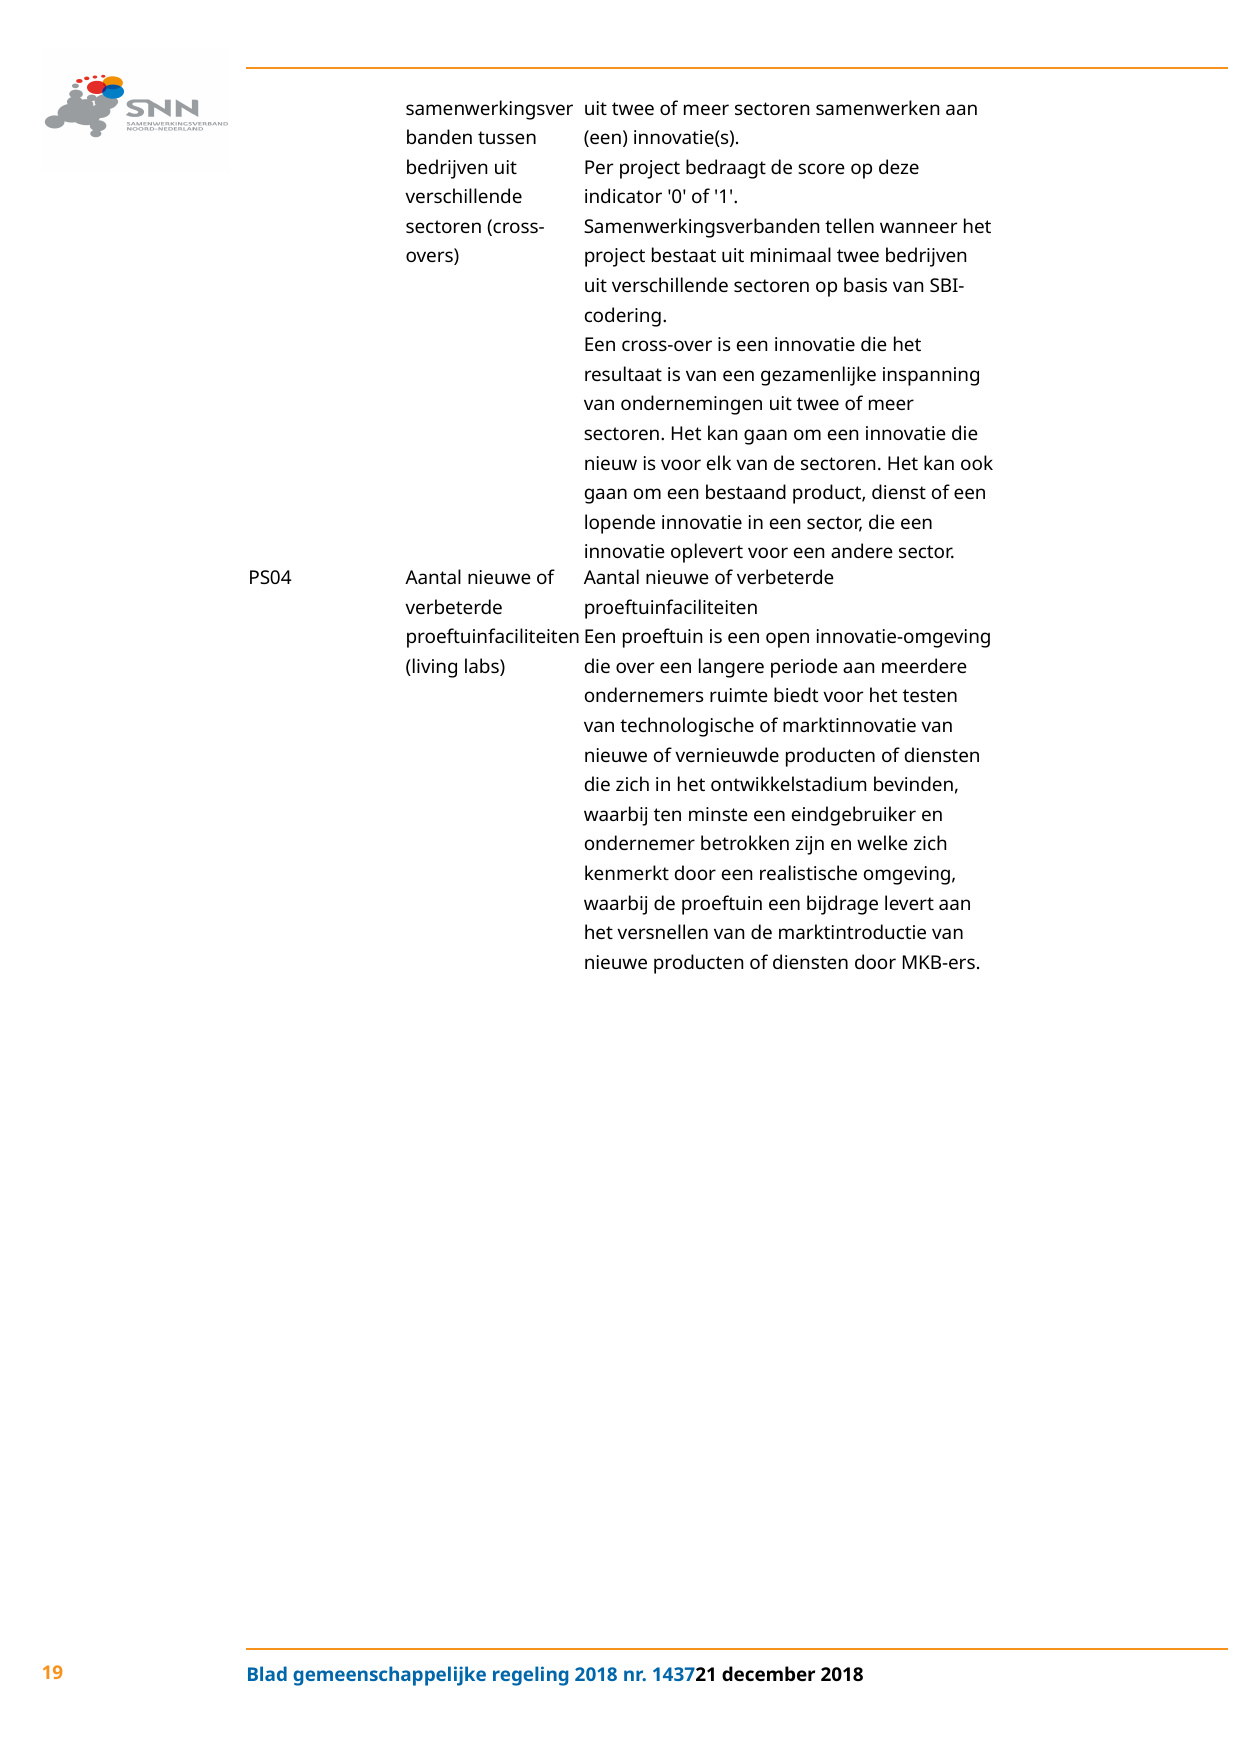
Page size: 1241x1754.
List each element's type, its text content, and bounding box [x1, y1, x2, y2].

table_cell samenwerkingsverbanden tussen bedrijven uit verschillende sectoren (cross-overs) [405, 95, 583, 564]
picture [41, 47, 231, 172]
table_cell Aantal nieuwe of verbeterde proeftuinfaciliteiten Een proeftuin is een open innovatie-omgeving die over een langere periode aan meerdere ondernemers ruimte biedt voor het testen van technologische of marktinnovatie van nieuwe of vernieuwde producten of diensten die zich in het ontwikkelstadium bevinden, waarbij ten minste een eindgebruiker en ondernemer betrokken zijn en welke zich kenmerkt door een realistische omgeving, waarbij de proeftuin een bijdrage levert aan het versnellen van de marktintroductie van nieuwe producten of diensten door MKB-ers. [584, 564, 994, 974]
table_cell [994, 95, 1152, 564]
table_cell Aantal nieuwe of verbeterde proeftuinfaciliteiten (living labs) [405, 564, 583, 974]
table_cell [994, 564, 1152, 974]
table_cell [248, 95, 405, 564]
table_cell uit twee of meer sectoren samenwerken aan (een) innovatie(s). Per project bedraagt de score op deze indicator '0' of '1'. Samenwerkingsverbanden tellen wanneer het project bestaat uit minimaal twee bedrijven uit verschillende sectoren op basis van SBI-codering. Een cross-over is een innovatie die het resultaat is van een gezamenlijke inspanning van ondernemingen uit twee of meer sectoren. Het kan gaan om een innovatie die nieuw is voor elk van de sectoren. Het kan ook gaan om een bestaand product, dienst of een lopende innovatie in een sector, die een innovatie oplevert voor een andere sector. [584, 95, 994, 564]
table_cell PS04 [248, 564, 405, 974]
